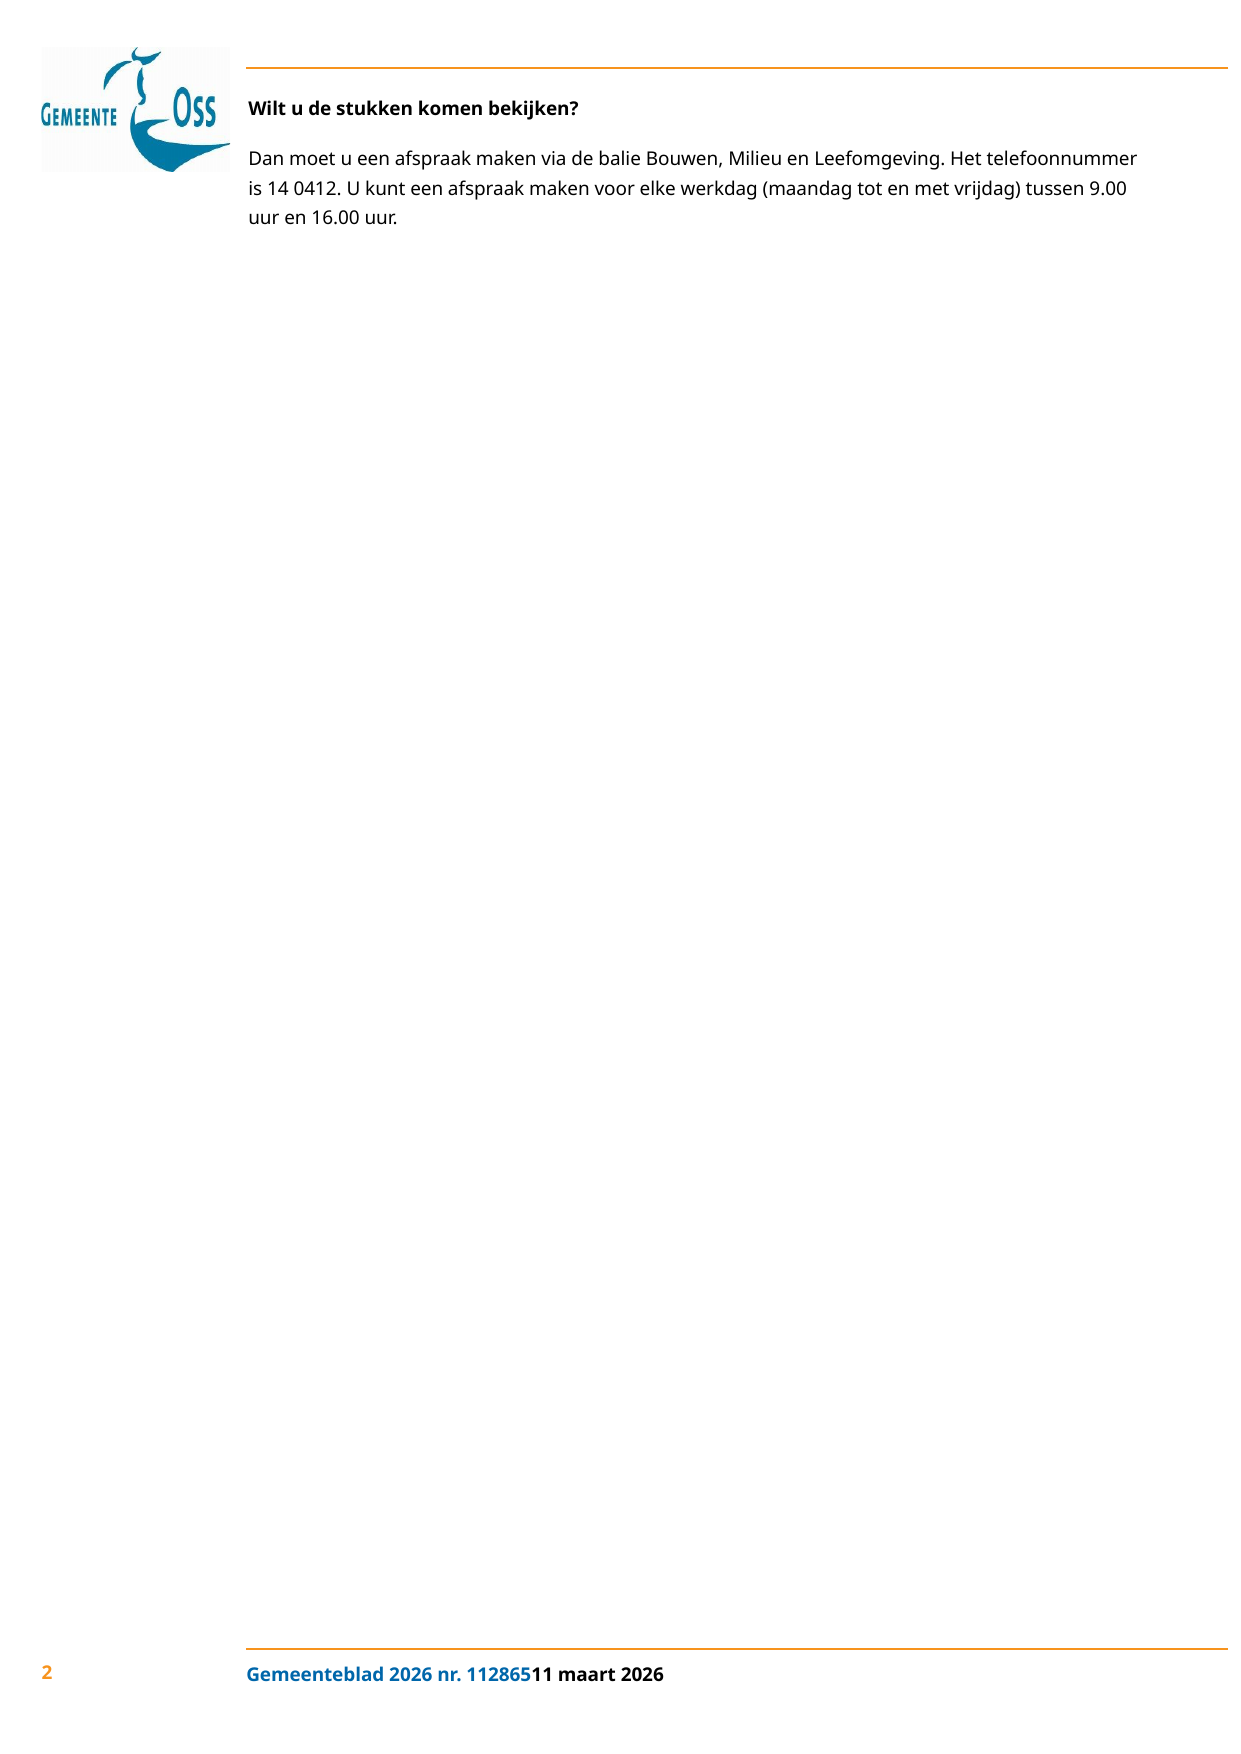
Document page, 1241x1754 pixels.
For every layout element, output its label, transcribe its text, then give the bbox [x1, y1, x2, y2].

text Dan moet u een afspraak maken via de balie Bouwen, Milieu en Leefomgeving. Het telefoonnummer is 14 0412. U kunt een afspraak maken voor elke werkdag (maandag tot en met vrijdag) tussen 9.00 uur en 16.00 uur. [248, 145, 1152, 230]
text Wilt u de stukken komen bekijken? [248, 95, 1152, 121]
picture [41, 47, 231, 172]
